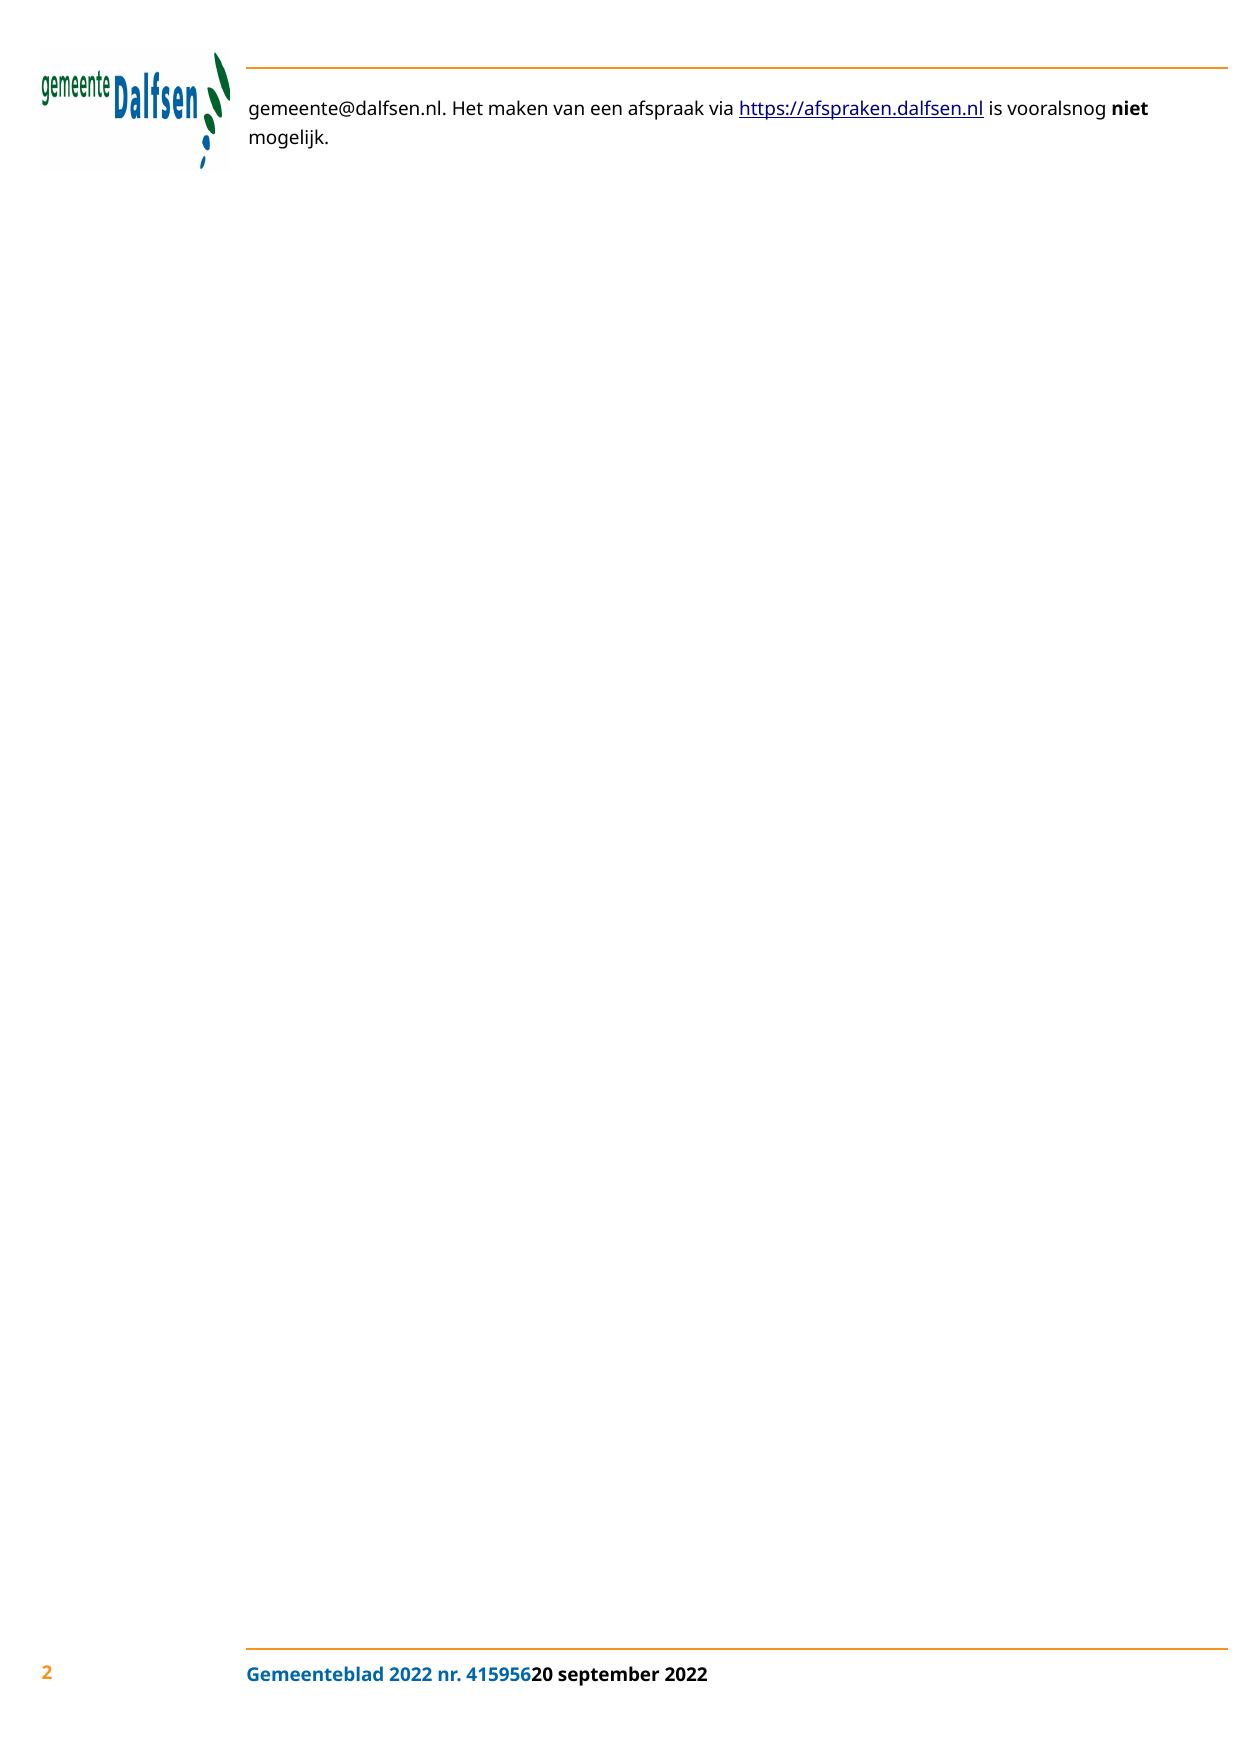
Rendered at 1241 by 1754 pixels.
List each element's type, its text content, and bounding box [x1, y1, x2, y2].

text gemeente@dalfsen.nl. Het maken van een afspraak via https://afspraken.dalfsen.nl is vooralsnog niet mogelijk. [248, 95, 1152, 150]
picture [41, 47, 231, 172]
